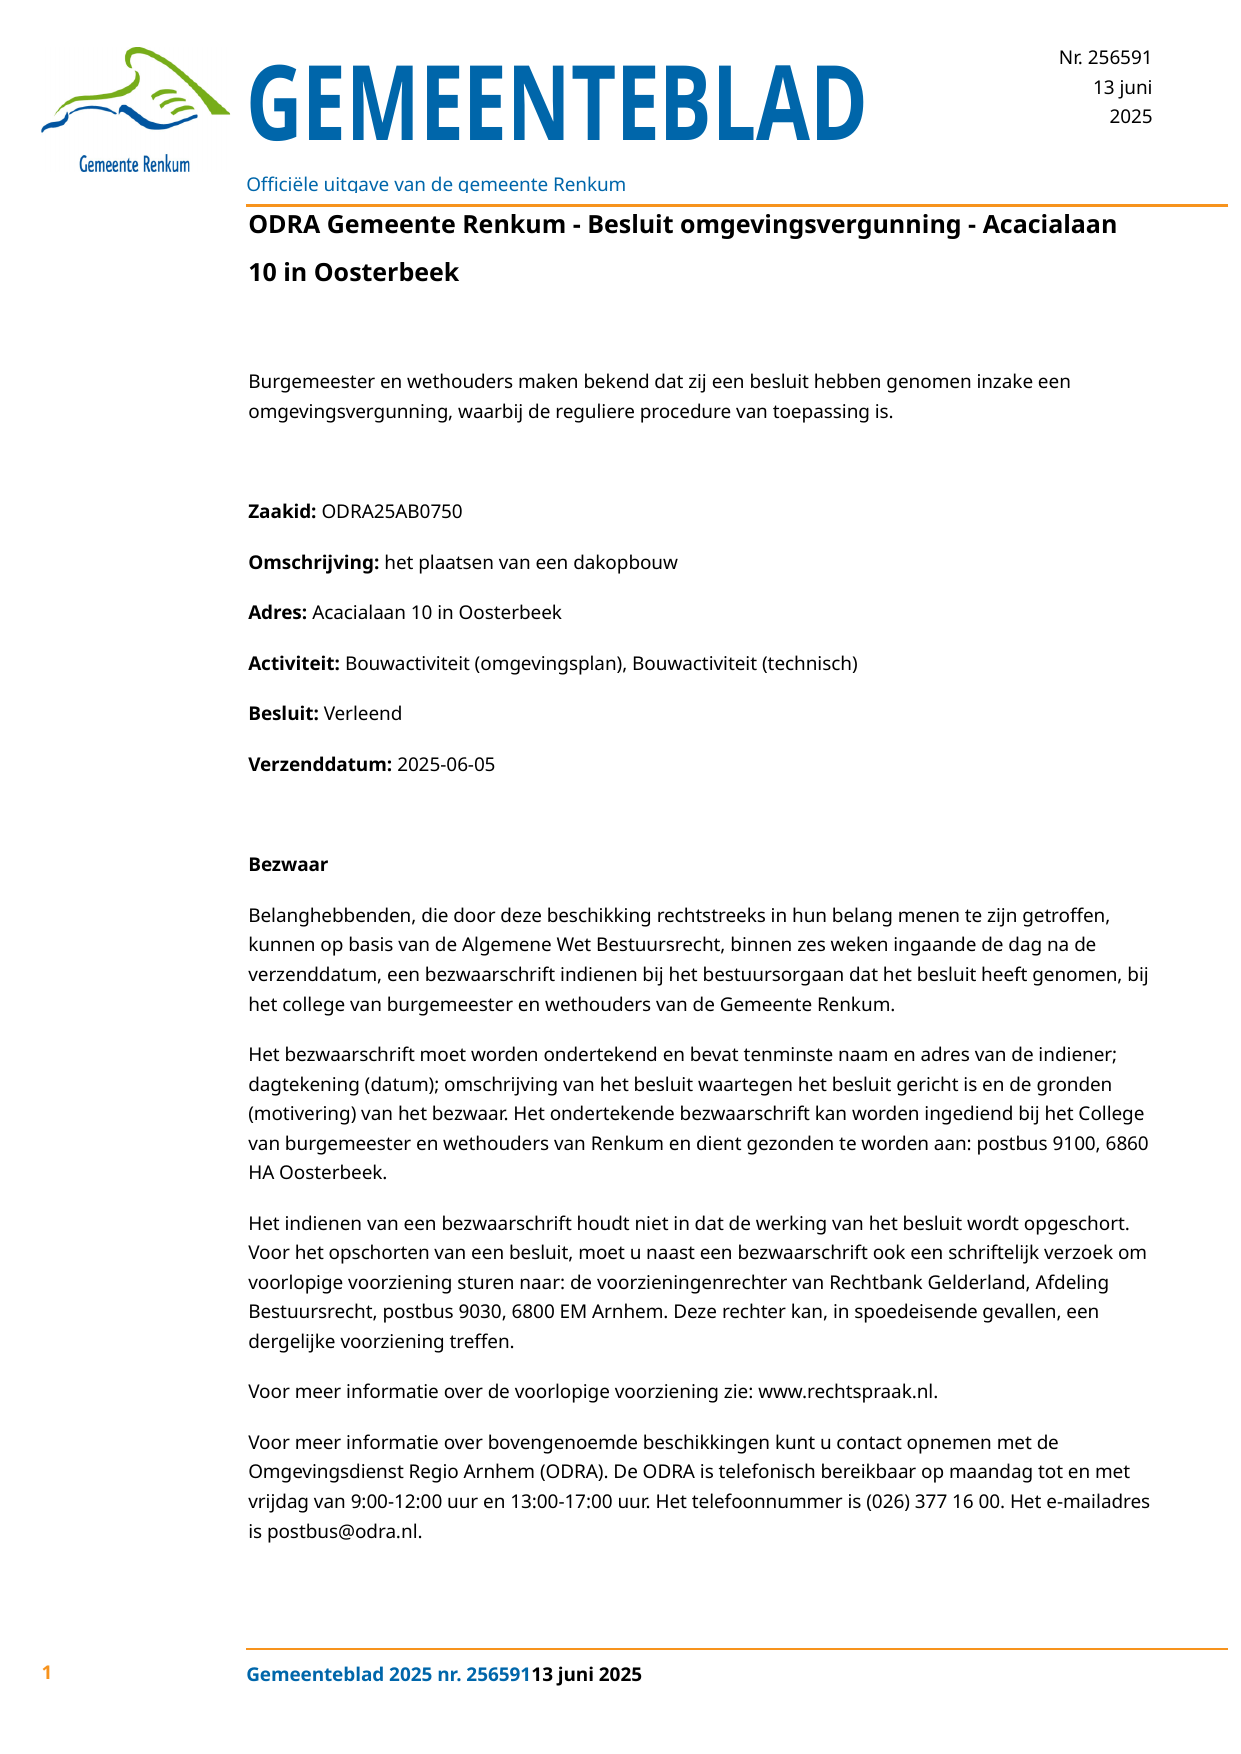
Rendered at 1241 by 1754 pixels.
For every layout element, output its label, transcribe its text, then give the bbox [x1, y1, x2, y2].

text Zaakid: ODRA25AB0750 [248, 499, 1152, 524]
text Burgemeester en wethouders maken bekend dat zij een besluit hebben genomen inzake een omgevingsvergunning, waarbij de reguliere procedure van toepassing is. [248, 368, 1152, 424]
text Omschrijving: het plaatsen van een dakopbouw [248, 549, 1152, 575]
picture [41, 47, 231, 172]
text Adres: Acacialaan 10 in Oosterbeek [248, 599, 1152, 625]
text Voor meer informatie over bovengenoemde beschikkingen kunt u contact opnemen met de Omgevingsdienst Regio Arnhem (ODRA). De ODRA is telefonisch bereikbaar op maandag tot en met vrijdag van 9:00-12:00 uur en 13:00-17:00 uur. Het telefoonnummer is (026) 377 16 00. Het e-mailadres is postbus@odra.nl. [248, 1429, 1152, 1544]
text Activiteit: Bouwactiviteit (omgevingsplan), Bouwactiviteit (technisch) [248, 650, 1152, 676]
text Besluit: Verleend [248, 700, 1152, 726]
text Het indienen van een bezwaarschrift houdt niet in dat de werking van het besluit wordt opgeschort. Voor het opschorten van een besluit, moet u naast een bezwaarschrift ook een schriftelijk verzoek om voorlopige voorziening sturen naar: de voorzieningenrechter van Rechtbank Gelderland, Afdeling Bestuursrecht, postbus 9030, 6800 EM Arnhem. Deze rechter kan, in spoedeisende gevallen, een dergelijke voorziening treffen. [248, 1210, 1152, 1354]
text Voor meer informatie over de voorlopige voorziening zie: www.rechtspraak.nl. [248, 1379, 1152, 1404]
text Bezwaar [248, 852, 1152, 877]
text Belanghebbenden, die door deze beschikking rechtstreeks in hun belang menen te zijn getroffen, kunnen op basis van de Algemene Wet Bestuursrecht, binnen zes weken ingaande de dag na de verzenddatum, een bezwaarschrift indienen bij het bestuursorgaan dat het besluit heeft genomen, bij het college van burgemeester en wethouders van de Gemeente Renkum. [248, 902, 1152, 1017]
text Het bezwaarschrift moet worden ondertekend en bevat tenminste naam en adres van de indiener; dagtekening (datum); omschrijving van het besluit waartegen het besluit gericht is en de gronden (motivering) van het bezwaar. Het ondertekende bezwaarschrift kan worden ingediend bij het College van burgemeester en wethouders van Renkum en dient gezonden te worden aan: postbus 9100, 6860 HA Oosterbeek. [248, 1041, 1152, 1185]
text ODRA Gemeente Renkum - Besluit omgevingsvergunning - Acacialaan 10 in Oosterbeek [248, 207, 1152, 288]
text Verzenddatum: 2025-06-05 [248, 751, 1152, 777]
